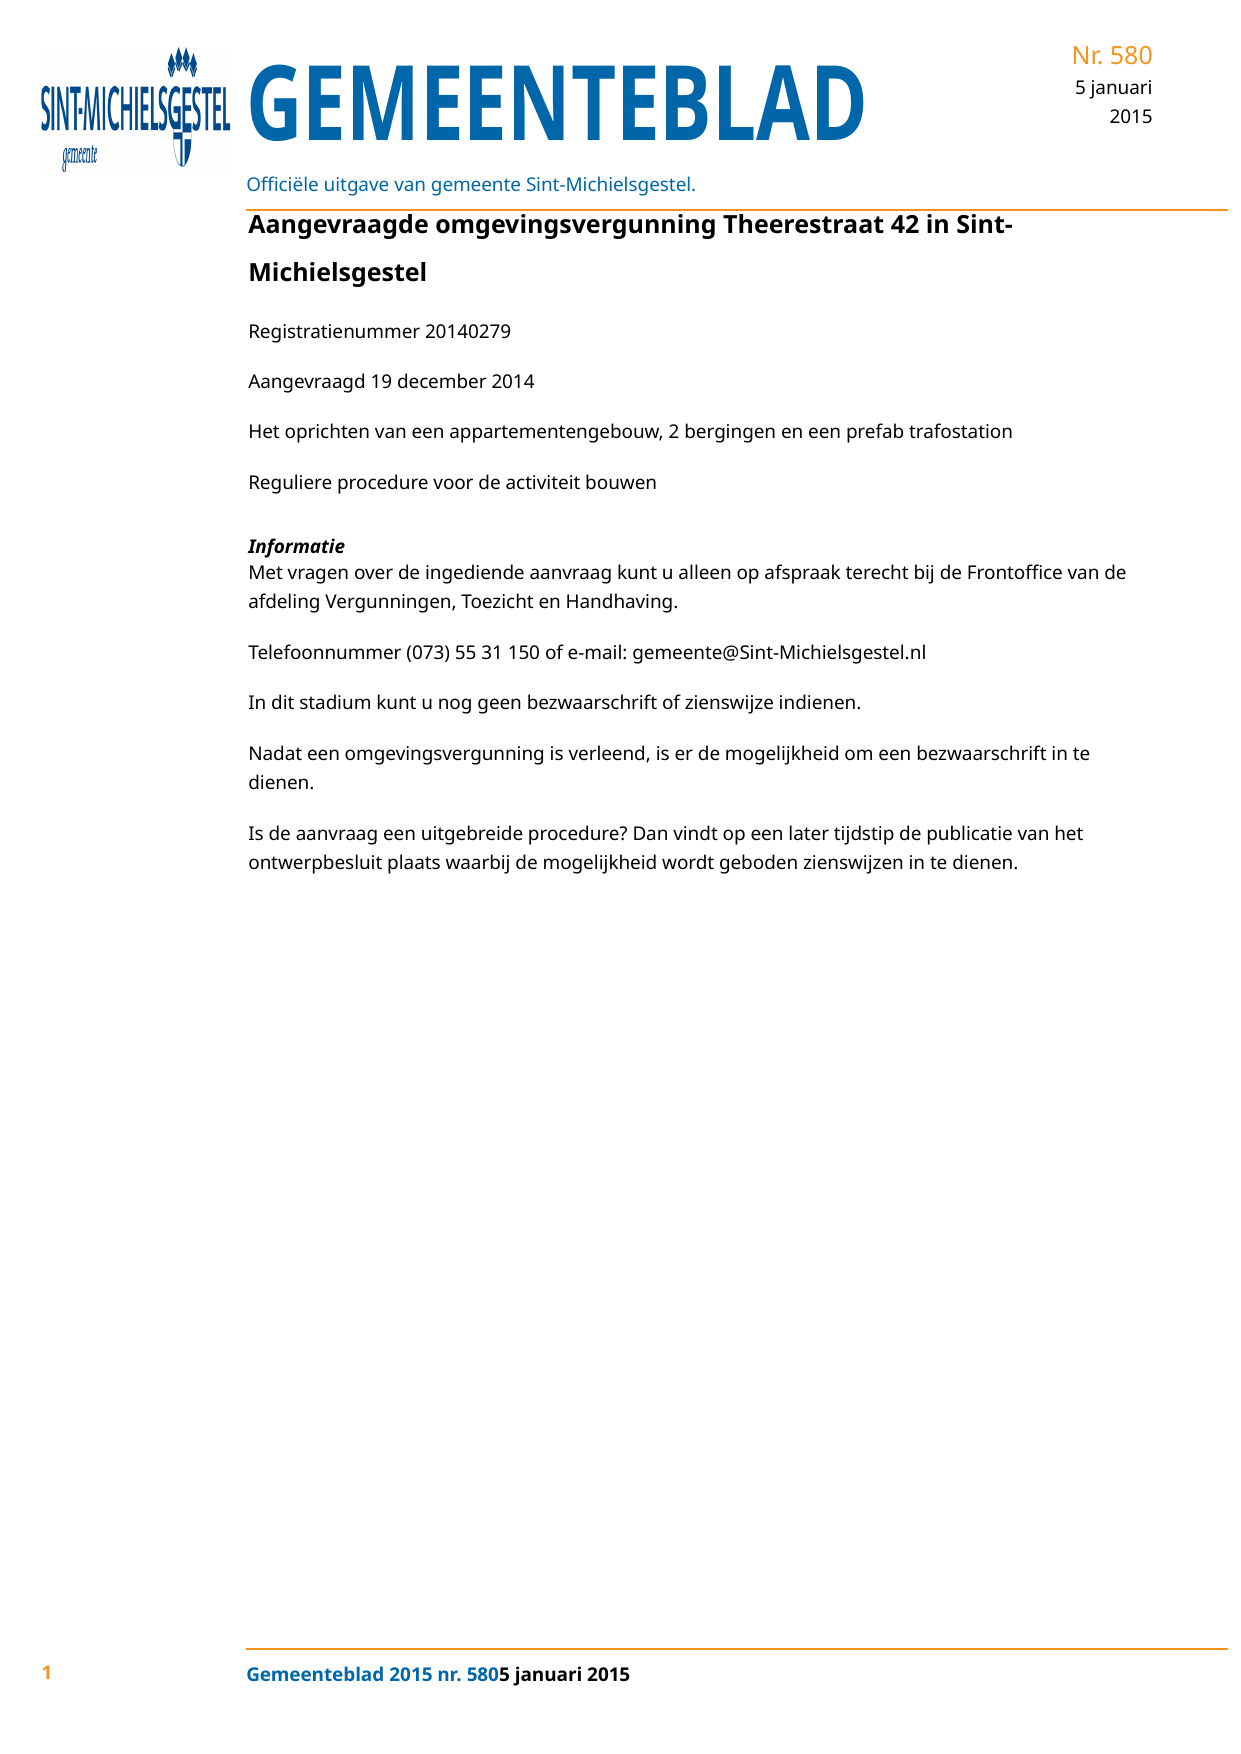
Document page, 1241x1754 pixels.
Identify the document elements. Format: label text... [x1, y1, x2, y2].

text Reguliere procedure voor de activiteit bouwen [248, 469, 1152, 495]
text Telefoonnummer (073) 55 31 150 of e-mail: gemeente@Sint-Michielsgestel.nl [248, 639, 1152, 664]
text Registratienummer 20140279 [248, 318, 1152, 344]
text Aangevraagd 19 december 2014 [248, 368, 1152, 394]
text Het oprichten van een appartementengebouw, 2 bergingen en een prefab trafostation [248, 419, 1152, 444]
text Is de aanvraag een uitgebreide procedure? Dan vindt op een later tijdstip de publicatie van het ontwerpbesluit plaats waarbij de mogelijkheid wordt geboden zienswijzen in te dienen. [248, 820, 1152, 875]
text In dit stadium kunt u nog geen bezwaarschrift of zienswijze indienen. [248, 689, 1152, 715]
picture [41, 47, 231, 172]
text Aangevraagde omgevingsvergunning Theerestraat 42 in Sint-Michielsgestel [248, 211, 1152, 288]
text Informatie [248, 533, 1152, 559]
text Nadat een omgevingsvergunning is verleend, is er de mogelijkheid om een bezwaarschrift in te dienen. [248, 740, 1152, 795]
text Met vragen over de ingediende aanvraag kunt u alleen op afspraak terecht bij de Frontoffice van de afdeling Vergunningen, Toezicht en Handhaving. [248, 559, 1152, 614]
